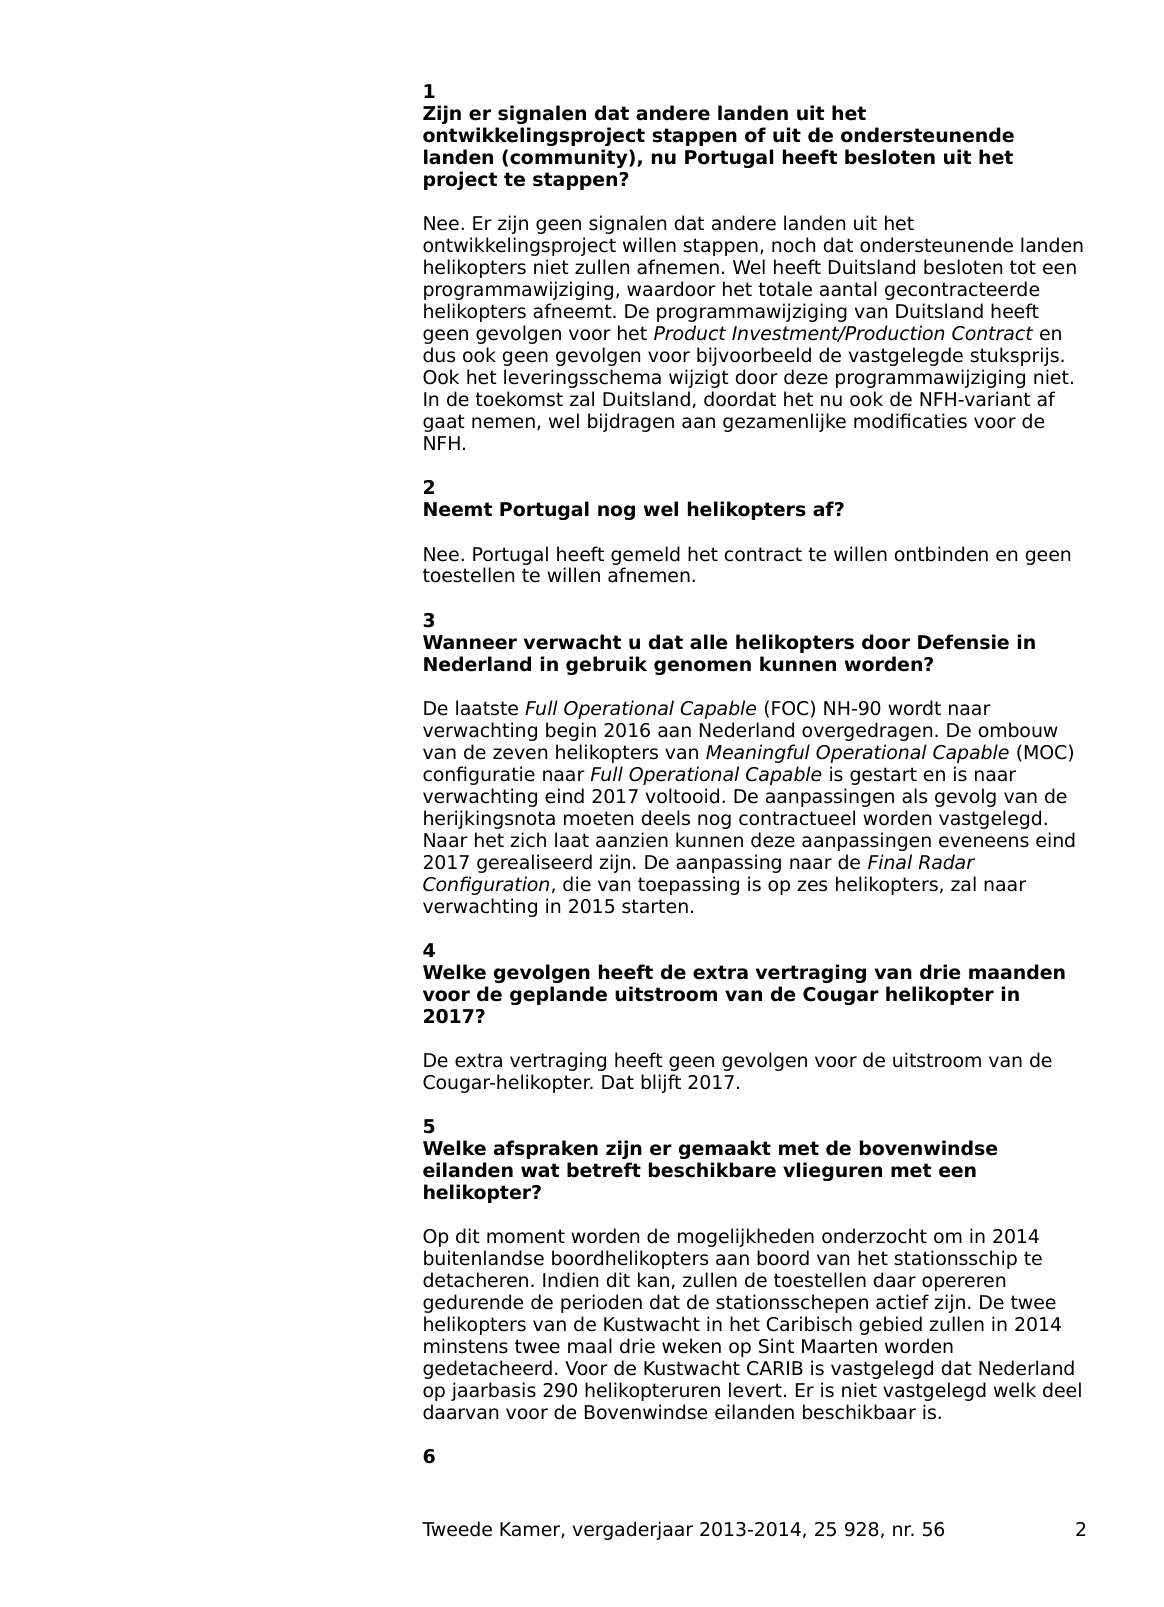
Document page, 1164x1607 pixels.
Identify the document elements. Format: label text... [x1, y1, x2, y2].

text De laatste Full Operational Capable (FOC) NH-90 wordt naar verwachting begin 2016 aan Nederland overgedragen. De ombouw van de zeven helikopters van Meaningful Operational Capable (MOC) configuratie naar Full Operational Capable is gestart en is naar verwachting eind 2017 voltooid. De aanpassingen als gevolg van de herijkingsnota moeten deels nog contractueel worden vastgelegd. Naar het zich laat aanzien kunnen deze aanpassingen eveneens eind 2017 gerealiseerd zijn. De aanpassing naar de Final Radar Configuration, die van toepassing is op zes helikopters, zal naar verwachting in 2015 starten. [422, 698, 1087, 917]
text 2 [422, 477, 1087, 499]
text Nee. Portugal heeft gemeld het contract te willen ontbinden en geen toestellen te willen afnemen. [422, 543, 1087, 587]
text 1 [422, 81, 1087, 103]
text Neemt Portugal nog wel helikopters af? [422, 499, 1087, 521]
text Op dit moment worden de mogelijkheden onderzocht om in 2014 buitenlandse boordhelikopters aan boord van het stationsschip te detacheren. Indien dit kan, zullen de toestellen daar opereren gedurende de perioden dat de stationsschepen actief zijn. De twee helikopters van de Kustwacht in het Caribisch gebied zullen in 2014 minstens twee maal drie weken op Sint Maarten worden gedetacheerd. Voor de Kustwacht CARIB is vastgelegd dat Nederland op jaarbasis 290 helikopteruren levert. Er is niet vastgelegd welk deel daarvan voor de Bovenwindse eilanden beschikbaar is. [422, 1226, 1087, 1424]
text 4 [422, 940, 1087, 962]
text Welke afspraken zijn er gemaakt met de bovenwindse eilanden wat betreft beschikbare vlieguren met een helikopter? [422, 1138, 1087, 1204]
text De extra vertraging heeft geen gevolgen voor de uitstroom van de Cougar-helikopter. Dat blijft 2017. [422, 1050, 1087, 1094]
text 5 [422, 1116, 1087, 1138]
text Welke gevolgen heeft de extra vertraging van drie maanden voor de geplande uitstroom van de Cougar helikopter in 2017? [422, 962, 1087, 1028]
text 3 [422, 609, 1087, 632]
text Zijn er signalen dat andere landen uit het ontwikkelingsproject stappen of uit de ondersteunende landen (community), nu Portugal heeft besloten uit het project te stappen? [422, 103, 1087, 191]
text Wanneer verwacht u dat alle helikopters door Defensie in Nederland in gebruik genomen kunnen worden? [422, 632, 1087, 676]
text 6 [422, 1446, 1087, 1468]
text Nee. Er zijn geen signalen dat andere landen uit het ontwikkelingsproject willen stappen, noch dat ondersteunende landen helikopters niet zullen afnemen. Wel heeft Duitsland besloten tot een programmawijziging, waardoor het totale aantal gecontracteerde helikopters afneemt. De programmawijziging van Duitsland heeft geen gevolgen voor het Product Investment/Production Contract en dus ook geen gevolgen voor bijvoorbeeld de vastgelegde stuksprijs. Ook het leveringsschema wijzigt door deze programmawijziging niet. In de toekomst zal Duitsland, doordat het nu ook de NFH-variant af gaat nemen, wel bijdragen aan gezamenlijke modificaties voor de NFH. [422, 213, 1087, 455]
